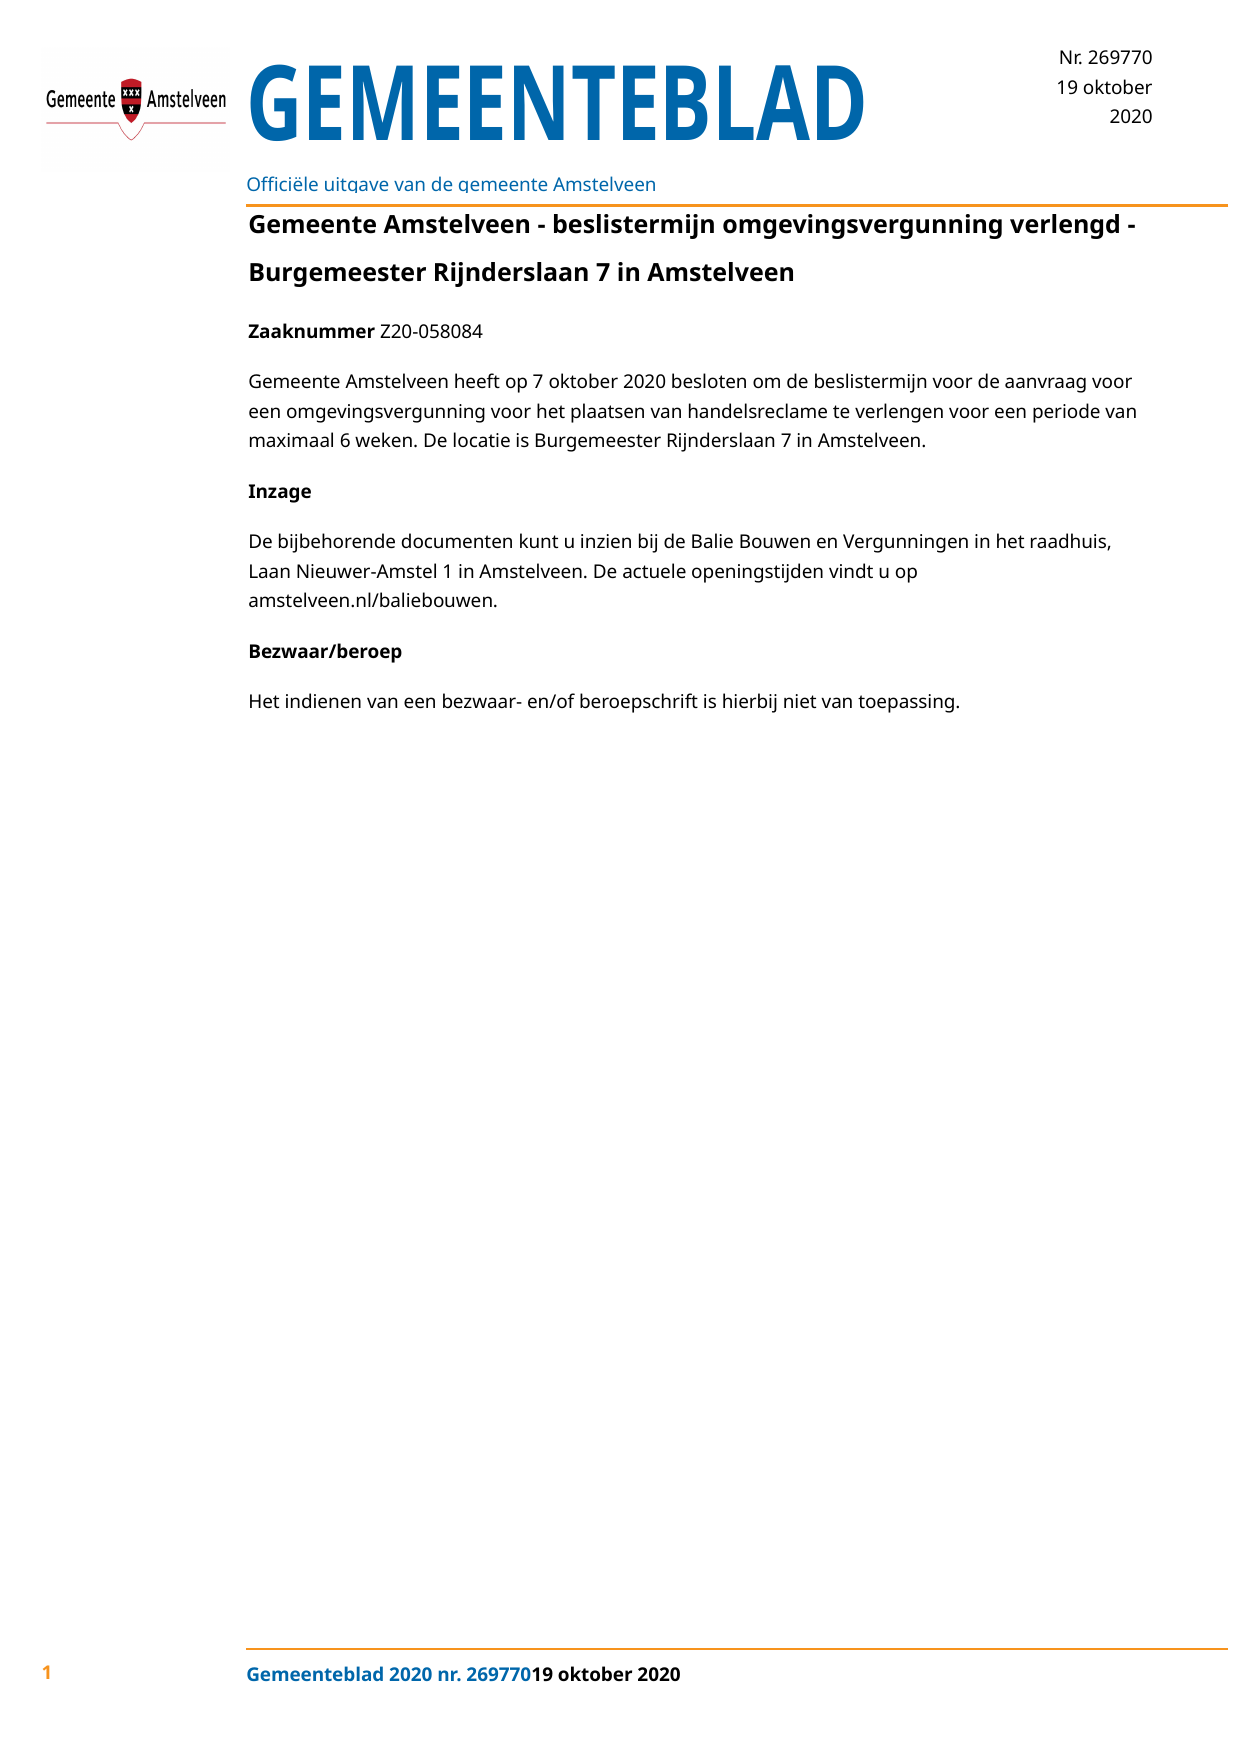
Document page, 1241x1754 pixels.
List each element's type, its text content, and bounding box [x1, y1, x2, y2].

text Gemeente Amstelveen - beslistermijn omgevingsvergunning verlengd - Burgemeester Rijnderslaan 7 in Amstelveen [248, 207, 1152, 288]
text Bezwaar/beroep [248, 638, 1152, 664]
picture [41, 47, 231, 172]
text Het indienen van een bezwaar- en/of beroepschrift is hierbij niet van toepassing. [248, 688, 1152, 714]
text De bijbehorende documenten kunt u inzien bij de Balie Bouwen en Vergunningen in het raadhuis, Laan Nieuwer-Amstel 1 in Amstelveen. De actuele openingstijden vindt u op amstelveen.nl/baliebouwen. [248, 528, 1152, 613]
text Zaaknummer Z20-058084 [248, 318, 1152, 344]
text Inzage [248, 478, 1152, 504]
text Gemeente Amstelveen heeft op 7 oktober 2020 besloten om de beslistermijn voor de aanvraag voor een omgevingsvergunning voor het plaatsen van handelsreclame te verlengen voor een periode van maximaal 6 weken. De locatie is Burgemeester Rijnderslaan 7 in Amstelveen. [248, 368, 1152, 453]
